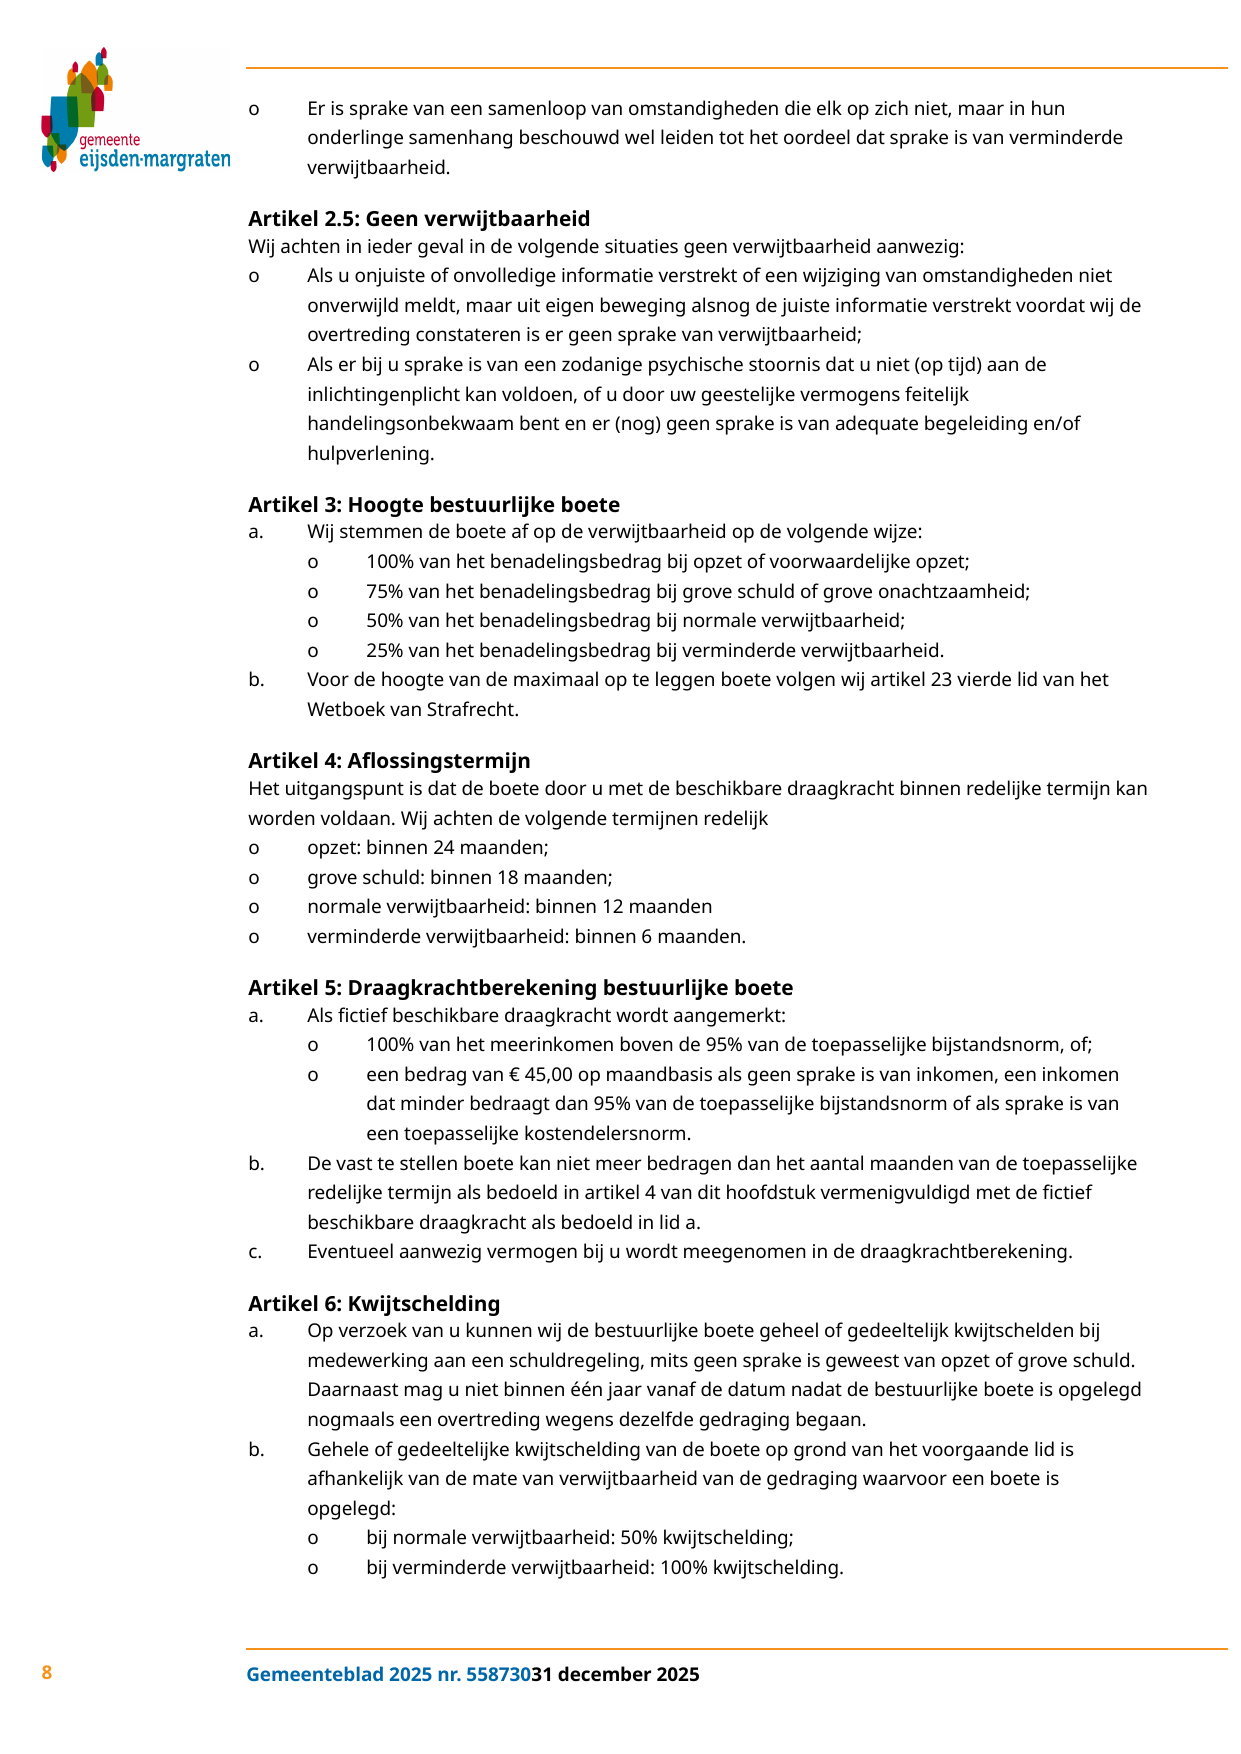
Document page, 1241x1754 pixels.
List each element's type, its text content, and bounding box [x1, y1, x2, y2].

picture [41, 47, 231, 172]
list Als fictief beschikbare draagkracht wordt aangemerkt: [248, 1002, 1152, 1028]
list een bedrag van € 45,00 op maandbasis als geen sprake is van inkomen, een inkomen dat minder bedraagt dan 95% van de toepasselijke bijstandsnorm of als sprake is van een toepasselijke kostendelersnorm. [307, 1061, 1152, 1146]
text Artikel 2.5: Geen verwijtbaarheid [248, 204, 1152, 233]
list grove schuld: binnen 18 maanden; [248, 864, 1152, 889]
text Artikel 3: Hoogte bestuurlijke boete [248, 490, 1152, 519]
list Gehele of gedeeltelijke kwijtschelding van de boete op grond van het voorgaande lid is afhankelijk van de mate van verwijtbaarheid van de gedraging waarvoor een boete is opgelegd: [248, 1436, 1152, 1521]
list Als u onjuiste of onvolledige informatie verstrekt of een wijziging van omstandigheden niet onverwijld meldt, maar uit eigen beweging alsnog de juiste informatie verstrekt voordat wij de overtreding constateren is er geen sprake van verwijtbaarheid; [248, 262, 1152, 347]
text Het uitgangspunt is dat de boete door u met de beschikbare draagkracht binnen redelijke termijn kan worden voldaan. Wij achten de volgende termijnen redelijk [248, 775, 1152, 830]
list Wij stemmen de boete af op de verwijtbaarheid op de volgende wijze: [248, 519, 1152, 544]
list Eventueel aanwezig vermogen bij u wordt meegenomen in de draagkrachtberekening. [248, 1238, 1152, 1264]
list normale verwijtbaarheid: binnen 12 maanden [248, 893, 1152, 919]
text Artikel 4: Aflossingstermijn [248, 747, 1152, 775]
list 50% van het benadelingsbedrag bij normale verwijtbaarheid; [307, 607, 1152, 633]
list 25% van het benadelingsbedrag bij verminderde verwijtbaarheid. [307, 637, 1152, 663]
list 100% van het benadelingsbedrag bij opzet of voorwaardelijke opzet; [307, 548, 1152, 574]
text Artikel 5: Draagkrachtberekening bestuurlijke boete [248, 973, 1152, 1002]
list bij normale verwijtbaarheid: 50% kwijtschelding; [307, 1524, 1152, 1550]
text Artikel 6: Kwijtschelding [248, 1289, 1152, 1317]
list 100% van het meerinkomen boven de 95% van de toepasselijke bijstandsnorm, of; [307, 1031, 1152, 1057]
list bij verminderde verwijtbaarheid: 100% kwijtschelding. [307, 1554, 1152, 1580]
list De vast te stellen boete kan niet meer bedragen dan het aantal maanden van de toepasselijke redelijke termijn als bedoeld in artikel 4 van dit hoofdstuk vermenigvuldigd met de fictief beschikbare draagkracht als bedoeld in lid a. [248, 1150, 1152, 1235]
list Op verzoek van u kunnen wij de bestuurlijke boete geheel of gedeeltelijk kwijtschelden bij medewerking aan een schuldregeling, mits geen sprake is geweest van opzet of grove schuld. Daarnaast mag u niet binnen één jaar vanaf de datum nadat de bestuurlijke boete is opgelegd nogmaals een overtreding wegens dezelfde gedraging begaan. [248, 1317, 1152, 1432]
list Voor de hoogte van de maximaal op te leggen boete volgen wij artikel 23 vierde lid van het Wetboek van Strafrecht. [248, 667, 1152, 722]
list Er is sprake van een samenloop van omstandigheden die elk op zich niet, maar in hun onderlinge samenhang beschouwd wel leiden tot het oordeel dat sprake is van verminderde verwijtbaarheid. [248, 95, 1152, 180]
list verminderde verwijtbaarheid: binnen 6 maanden. [248, 923, 1152, 949]
list opzet: binnen 24 maanden; [248, 834, 1152, 860]
text Wij achten in ieder geval in de volgende situaties geen verwijtbaarheid aanwezig: [248, 233, 1152, 258]
list Als er bij u sprake is van een zodanige psychische stoornis dat u niet (op tijd) aan de inlichtingenplicht kan voldoen, of u door uw geestelijke vermogens feitelijk handelingsonbekwaam bent en er (nog) geen sprake is van adequate begeleiding en/of hulpverlening. [248, 351, 1152, 466]
list 75% van het benadelingsbedrag bij grove schuld of grove onachtzaamheid; [307, 578, 1152, 604]
